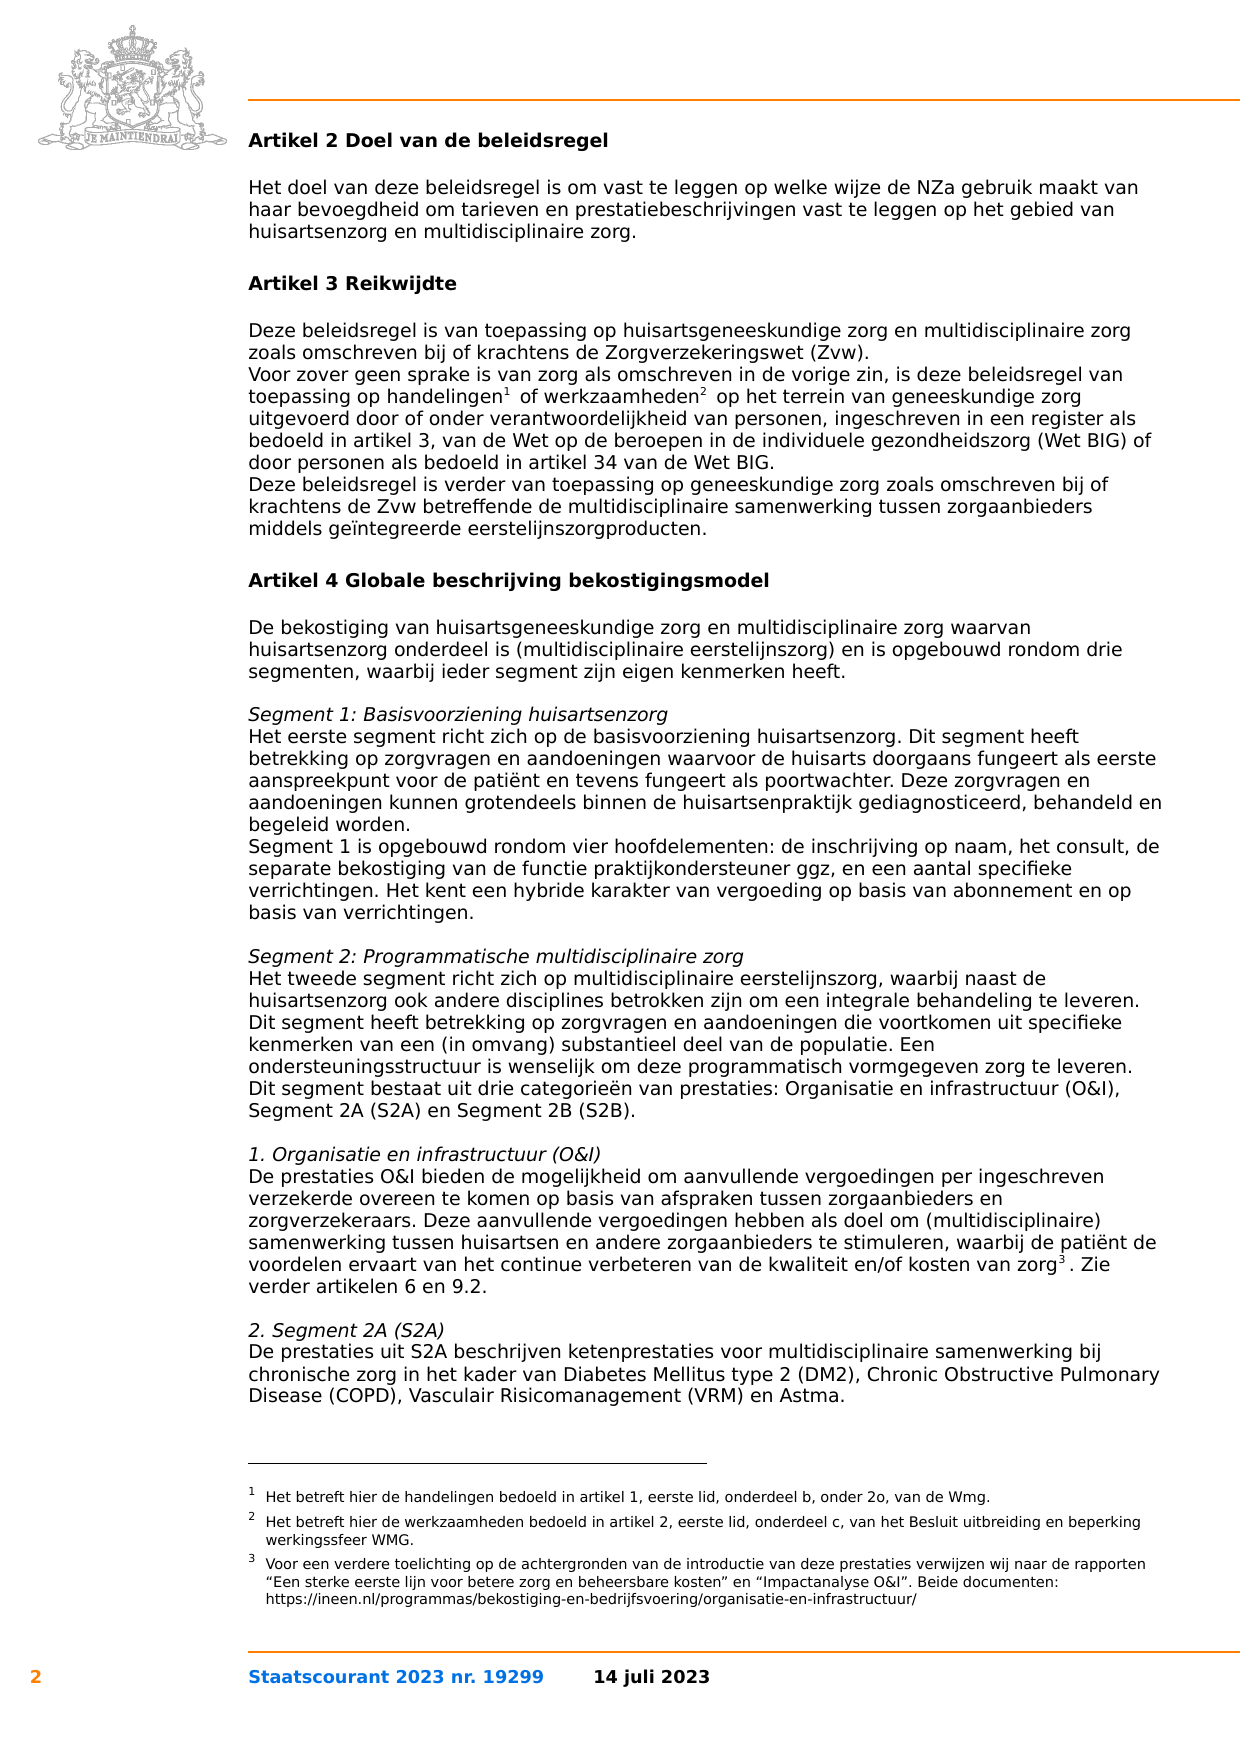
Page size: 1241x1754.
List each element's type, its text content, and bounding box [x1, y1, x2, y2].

subtitle Artikel 3 Reikwijdte [248, 273, 1163, 295]
text De prestaties uit S2A beschrijven ketenprestaties voor multidisciplinaire samenwerking bij chronische zorg in het kader van Diabetes Mellitus type 2 (DM2), Chronic Obstructive Pulmonary Disease (COPD), Vasculair Risicomanagement (VRM) en Astma. [248, 1341, 1163, 1407]
text Het betreft hier de werkzaamheden bedoeld in artikel 2, eerste lid, onderdeel c, van het Besluit uitbreiding en beperking werkingssfeer WMG. [248, 1510, 1163, 1549]
subtitle Segment 1: Basisvoorziening huisartsenzorg [248, 704, 1163, 726]
subtitle Artikel 2 Doel van de beleidsregel [248, 130, 1163, 152]
text Dit segment bestaat uit drie categorieën van prestaties: Organisatie en infrastructuur (O&I), Segment 2A (S2A) en Segment 2B (S2B). [248, 1078, 1163, 1122]
text Het eerste segment richt zich op de basisvoorziening huisartsenzorg. Dit segment heeft betrekking op zorgvragen en aandoeningen waarvoor de huisarts doorgaans fungeert als eerste aanspreekpunt voor de patiënt en tevens fungeert als poortwachter. Deze zorgvragen en aandoeningen kunnen grotendeels binnen de huisartsenpraktijk gediagnosticeerd, behandeld en begeleid worden. [248, 726, 1163, 836]
subtitle 2. Segment 2A (S2A) [248, 1319, 1163, 1341]
text De prestaties O&I bieden de mogelijkheid om aanvullende vergoedingen per ingeschreven verzekerde overeen te komen op basis van afspraken tussen zorgaanbieders en zorgverzekeraars. Deze aanvullende vergoedingen hebben als doel om (multidisciplinaire) samenwerking tussen huisartsen en andere zorgaanbieders te stimuleren, waarbij de patiënt de voordelen ervaart van het continue verbeteren van de kwaliteit en/of kosten van zorg. Zie verder artikelen 6 en 9.2. [248, 1166, 1163, 1298]
text Het betreft hier de handelingen bedoeld in artikel 1, eerste lid, onderdeel b, onder 2o, van de Wmg. [248, 1485, 1163, 1507]
text Voor zover geen sprake is van zorg als omschreven in de vorige zin, is deze beleidsregel van toepassing op handelingen of werkzaamheden op het terrein van geneeskundige zorg uitgevoerd door of onder verantwoordelijkheid van personen, ingeschreven in een register als bedoeld in artikel 3, van de Wet op de beroepen in de individuele gezondheidszorg (Wet BIG) of door personen als bedoeld in artikel 34 van de Wet BIG. [248, 364, 1163, 474]
text Het doel van deze beleidsregel is om vast te leggen op welke wijze de NZa gebruik maakt van haar bevoegdheid om tarieven en prestatiebeschrijvingen vast te leggen op het gebied van huisartsenzorg en multidisciplinaire zorg. [248, 177, 1163, 243]
picture [38, 25, 227, 150]
text Segment 1 is opgebouwd rondom vier hoofdelementen: de inschrijving op naam, het consult, de separate bekostiging van de functie praktijkondersteuner ggz, en een aantal specifieke verrichtingen. Het kent een hybride karakter van vergoeding op basis van abonnement en op basis van verrichtingen. [248, 836, 1163, 924]
text De bekostiging van huisartsgeneeskundige zorg en multidisciplinaire zorg waarvan huisartsenzorg onderdeel is (multidisciplinaire eerstelijnszorg) en is opgebouwd rondom drie segmenten, waarbij ieder segment zijn eigen kenmerken heeft. [248, 617, 1163, 682]
text Voor een verdere toelichting op de achtergronden van de introductie van deze prestaties verwijzen wij naar de rapporten “Een sterke eerste lijn voor betere zorg en beheersbare kosten” en “Impactanalyse O&I”. Beide documenten: https://ineen.nl/programmas/bekostiging-en-bedrijfsvoering/organisatie-en-infrastructuur/ [248, 1552, 1163, 1608]
subtitle Segment 2: Programmatische multidisciplinaire zorg [248, 946, 1163, 968]
text Deze beleidsregel is verder van toepassing op geneeskundige zorg zoals omschreven bij of krachtens de Zvw betreffende de multidisciplinaire samenwerking tussen zorgaanbieders middels geïntegreerde eerstelijnszorgproducten. [248, 474, 1163, 539]
subtitle Artikel 4 Globale beschrijving bekostigingsmodel [248, 569, 1163, 592]
text Deze beleidsregel is van toepassing op huisartsgeneeskundige zorg en multidisciplinaire zorg zoals omschreven bij of krachtens de Zorgverzekeringswet (Zvw). [248, 320, 1163, 364]
subtitle 1. Organisatie en infrastructuur (O&I) [248, 1144, 1163, 1166]
text Het tweede segment richt zich op multidisciplinaire eerstelijnszorg, waarbij naast de huisartsenzorg ook andere disciplines betrokken zijn om een integrale behandeling te leveren. Dit segment heeft betrekking op zorgvragen en aandoeningen die voortkomen uit specifieke kenmerken van een (in omvang) substantieel deel van de populatie. Een ondersteuningsstructuur is wenselijk om deze programmatisch vormgegeven zorg te leveren. [248, 968, 1163, 1078]
